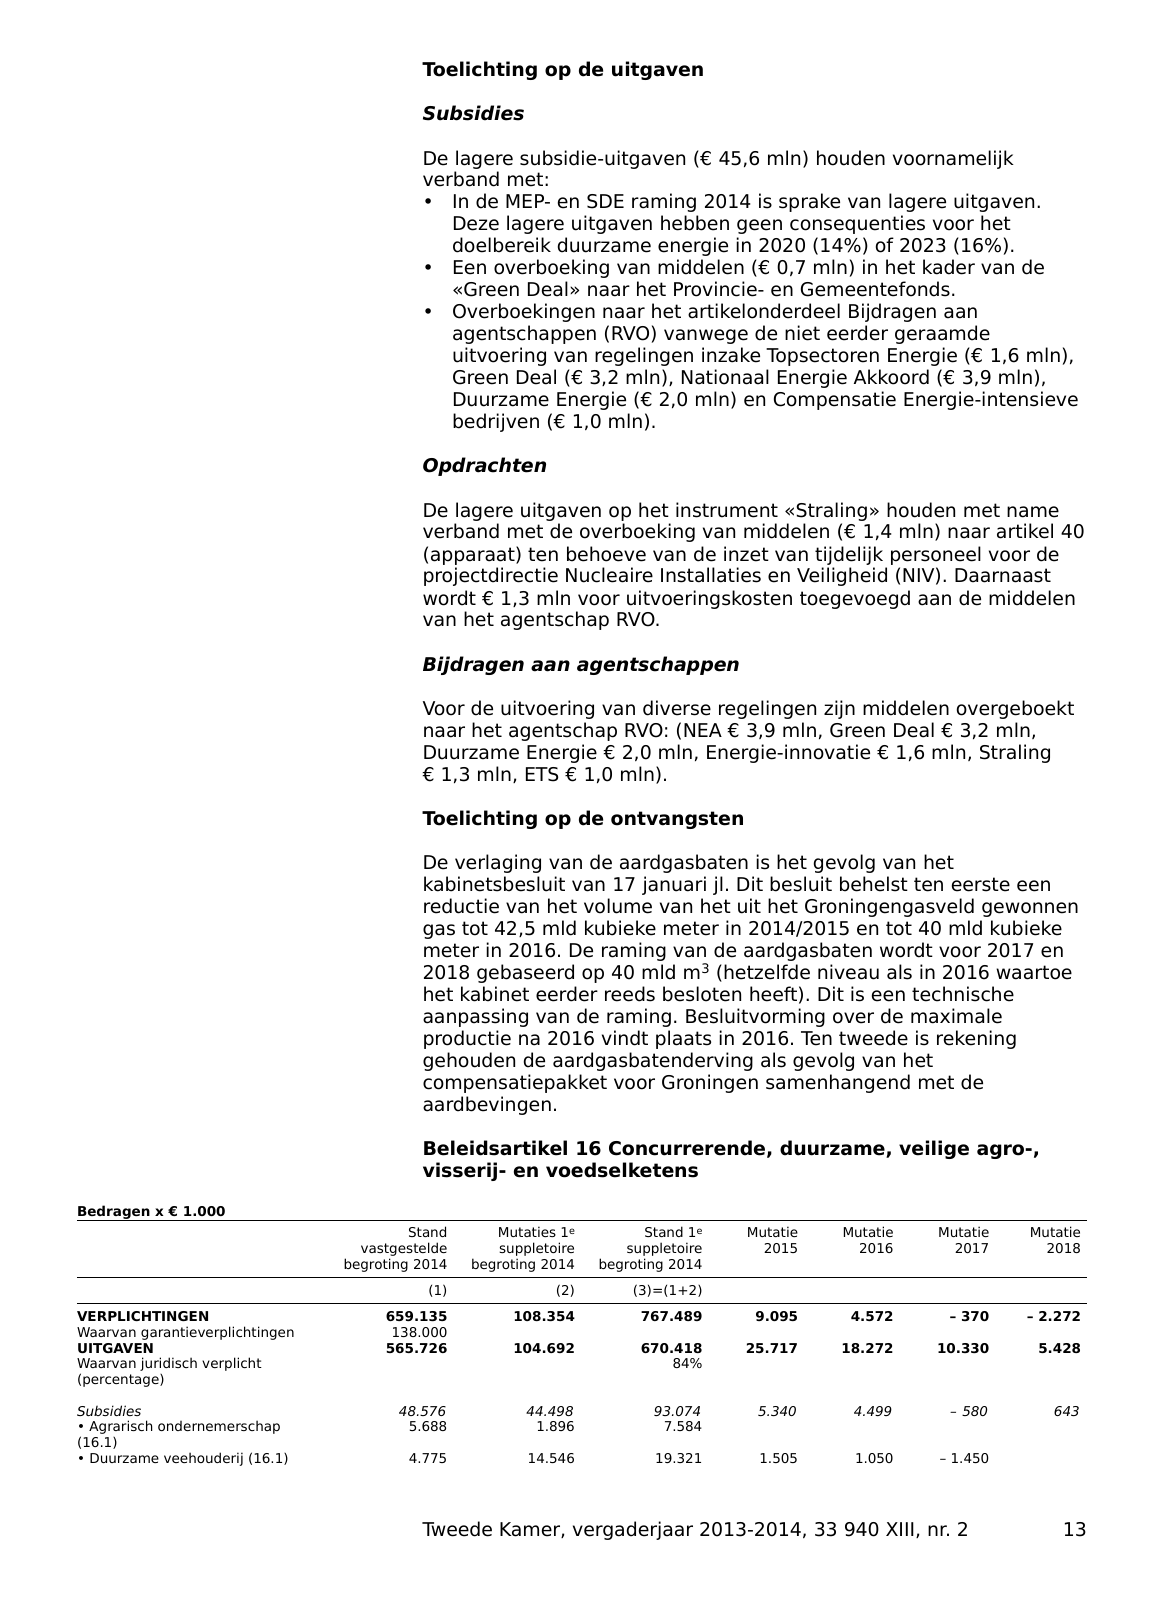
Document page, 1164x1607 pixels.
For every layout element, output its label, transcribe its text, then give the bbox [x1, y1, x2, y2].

table_cell [708, 1278, 804, 1303]
table_cell [995, 1356, 1087, 1388]
table_cell 7.584 [581, 1419, 708, 1451]
table_cell [312, 1356, 453, 1388]
table_cell 104.692 [453, 1340, 581, 1356]
table_cell 643 [995, 1403, 1087, 1419]
text • In de MEP- en SDE raming 2014 is sprake van lagere uitgaven. Deze lagere uitgaven hebben geen consequenties voor het doelbereik duurzame energie in 2020 (14%) of 2023 (16%). [422, 191, 1087, 257]
table_cell [804, 1278, 899, 1303]
table_cell [899, 1356, 995, 1388]
table_cell [804, 1325, 899, 1340]
table_cell (2) [453, 1278, 581, 1303]
text De verlaging van de aardgasbaten is het gevolg van het kabinetsbesluit van 17 januari jl. Dit besluit behelst ten eerste een reductie van het volume van het uit het Groningengasveld gewonnen gas tot 42,5 mld kubieke meter in 2014/2015 en tot 40 mld kubieke meter in 2016. De raming van de aardgasbaten wordt voor 2017 en 2018 gebaseerd op 40 mld m3 (hetzelfde niveau als in 2016 waartoe het kabinet eerder reeds besloten heeft). Dit is een technische aanpassing van de raming. Besluitvorming over de maximale productie na 2016 vindt plaats in 2016. Ten tweede is rekening gehouden de aardgasbatenderving als gevolg van het compensatiepakket voor Groningen samenhangend met de aardbevingen. [422, 852, 1087, 1116]
subtitle Beleidsartikel 16 Concurrerende, duurzame, veilige agro-, visserij- en voedselketens [422, 1138, 1087, 1182]
subtitle Opdrachten [422, 455, 1087, 477]
table_cell • Duurzame veehouderij (16.1) [77, 1451, 312, 1466]
table_cell [312, 1388, 453, 1403]
table_cell 1.050 [804, 1451, 899, 1466]
table_cell 4.775 [312, 1451, 453, 1466]
table_cell Mutaties 1e suppletoire begroting 2014 [453, 1221, 581, 1277]
table_cell Mutatie 2016 [804, 1221, 899, 1277]
table_cell [899, 1419, 995, 1451]
text • Overboekingen naar het artikelonderdeel Bijdragen aan agentschappen (RVO) vanwege de niet eerder geraamde uitvoering van regelingen inzake Topsectoren Energie (€ 1,6 mln), Green Deal (€ 3,2 mln), Nationaal Energie Akkoord (€ 3,9 mln), Duurzame Energie (€ 2,0 mln) en Compensatie Energie-intensieve bedrijven (€ 1,0 mln). [422, 301, 1087, 433]
table_cell [453, 1356, 581, 1388]
table_header Bedragen x € 1.000 [77, 1204, 1087, 1219]
table_cell 5.340 [708, 1403, 804, 1419]
table_cell [453, 1388, 581, 1403]
table_cell [995, 1325, 1087, 1340]
table_cell Waarvan garantieverplichtingen [77, 1325, 312, 1340]
table_cell 1.505 [708, 1451, 804, 1466]
table_cell – 2.272 [995, 1304, 1087, 1325]
table_cell 48.576 [312, 1403, 453, 1419]
table_cell 1.896 [453, 1419, 581, 1451]
table_cell [581, 1325, 708, 1340]
table_cell 10.330 [899, 1340, 995, 1356]
table_cell [708, 1325, 804, 1340]
table_cell [708, 1388, 804, 1403]
table_cell [708, 1419, 804, 1451]
table_cell 9.095 [708, 1304, 804, 1325]
table_cell Stand vastgestelde begroting 2014 [312, 1221, 453, 1277]
table_cell 44.498 [453, 1403, 581, 1419]
table_cell 108.354 [453, 1304, 581, 1325]
table_cell Waarvan juridisch verplicht (percentage) [77, 1356, 312, 1388]
table_cell 4.499 [804, 1403, 899, 1419]
table_cell 5.688 [312, 1419, 453, 1451]
table_cell [804, 1356, 899, 1388]
table_cell [453, 1325, 581, 1340]
table_cell – 370 [899, 1304, 995, 1325]
table_cell Subsidies [77, 1403, 312, 1419]
text De lagere uitgaven op het instrument «Straling» houden met name verband met de overboeking van middelen (€ 1,4 mln) naar artikel 40 (apparaat) ten behoeve van de inzet van tijdelijk personeel voor de projectdirectie Nucleaire Installaties en Veiligheid (NIV). Daarnaast wordt € 1,3 mln voor uitvoeringskosten toegevoegd aan de middelen van het agentschap RVO. [422, 499, 1087, 631]
table_cell 670.418 [581, 1340, 708, 1356]
table_cell [995, 1388, 1087, 1403]
table_cell 19.321 [581, 1451, 708, 1466]
table_cell [581, 1388, 708, 1403]
table_cell [708, 1356, 804, 1388]
table_cell [77, 1278, 312, 1303]
table_cell [899, 1388, 995, 1403]
table_cell • Agrarisch ondernemerschap (16.1) [77, 1419, 312, 1451]
subtitle Bijdragen aan agentschappen [422, 653, 1087, 676]
table_cell 93.074 [581, 1403, 708, 1419]
table_cell Mutatie 2018 [995, 1221, 1087, 1277]
table_cell 4.572 [804, 1304, 899, 1325]
table_cell Mutatie 2017 [899, 1221, 995, 1277]
table_cell (3)=(1+2) [581, 1278, 708, 1303]
table_cell – 580 [899, 1403, 995, 1419]
table_cell [77, 1388, 312, 1403]
table_cell [804, 1419, 899, 1451]
table_cell 18.272 [804, 1340, 899, 1356]
table_cell [804, 1388, 899, 1403]
table_cell 767.489 [581, 1304, 708, 1325]
table_cell UITGAVEN [77, 1340, 312, 1356]
text De lagere subsidie-uitgaven (€ 45,6 mln) houden voornamelijk verband met: [422, 147, 1087, 191]
text Voor de uitvoering van diverse regelingen zijn middelen overgeboekt naar het agentschap RVO: (NEA € 3,9 mln, Green Deal € 3,2 mln, Duurzame Energie € 2,0 mln, Energie-innovatie € 1,6 mln, Straling € 1,3 mln, ETS € 1,0 mln). [422, 698, 1087, 786]
table_cell [899, 1325, 995, 1340]
table_cell Mutatie 2015 [708, 1221, 804, 1277]
table_cell (1) [312, 1278, 453, 1303]
table_cell [995, 1419, 1087, 1451]
table_cell 25.717 [708, 1340, 804, 1356]
table_cell 14.546 [453, 1451, 581, 1466]
table_cell 84% [581, 1356, 708, 1388]
table_cell 565.726 [312, 1340, 453, 1356]
table_cell Stand 1e suppletoire begroting 2014 [581, 1221, 708, 1277]
table_cell 138.000 [312, 1325, 453, 1340]
table_cell 5.428 [995, 1340, 1087, 1356]
table_cell [995, 1278, 1087, 1303]
subtitle Subsidies [422, 103, 1087, 125]
table_cell [77, 1221, 312, 1277]
text • Een overboeking van middelen (€ 0,7 mln) in het kader van de «Green Deal» naar het Provincie- en Gemeentefonds. [422, 257, 1087, 301]
subtitle Toelichting op de ontvangsten [422, 808, 1087, 830]
subtitle Toelichting op de uitgaven [422, 59, 1087, 81]
table_cell [995, 1451, 1087, 1466]
table_cell – 1.450 [899, 1451, 995, 1466]
table_cell VERPLICHTINGEN [77, 1304, 312, 1325]
table_cell 659.135 [312, 1304, 453, 1325]
table_cell [899, 1278, 995, 1303]
